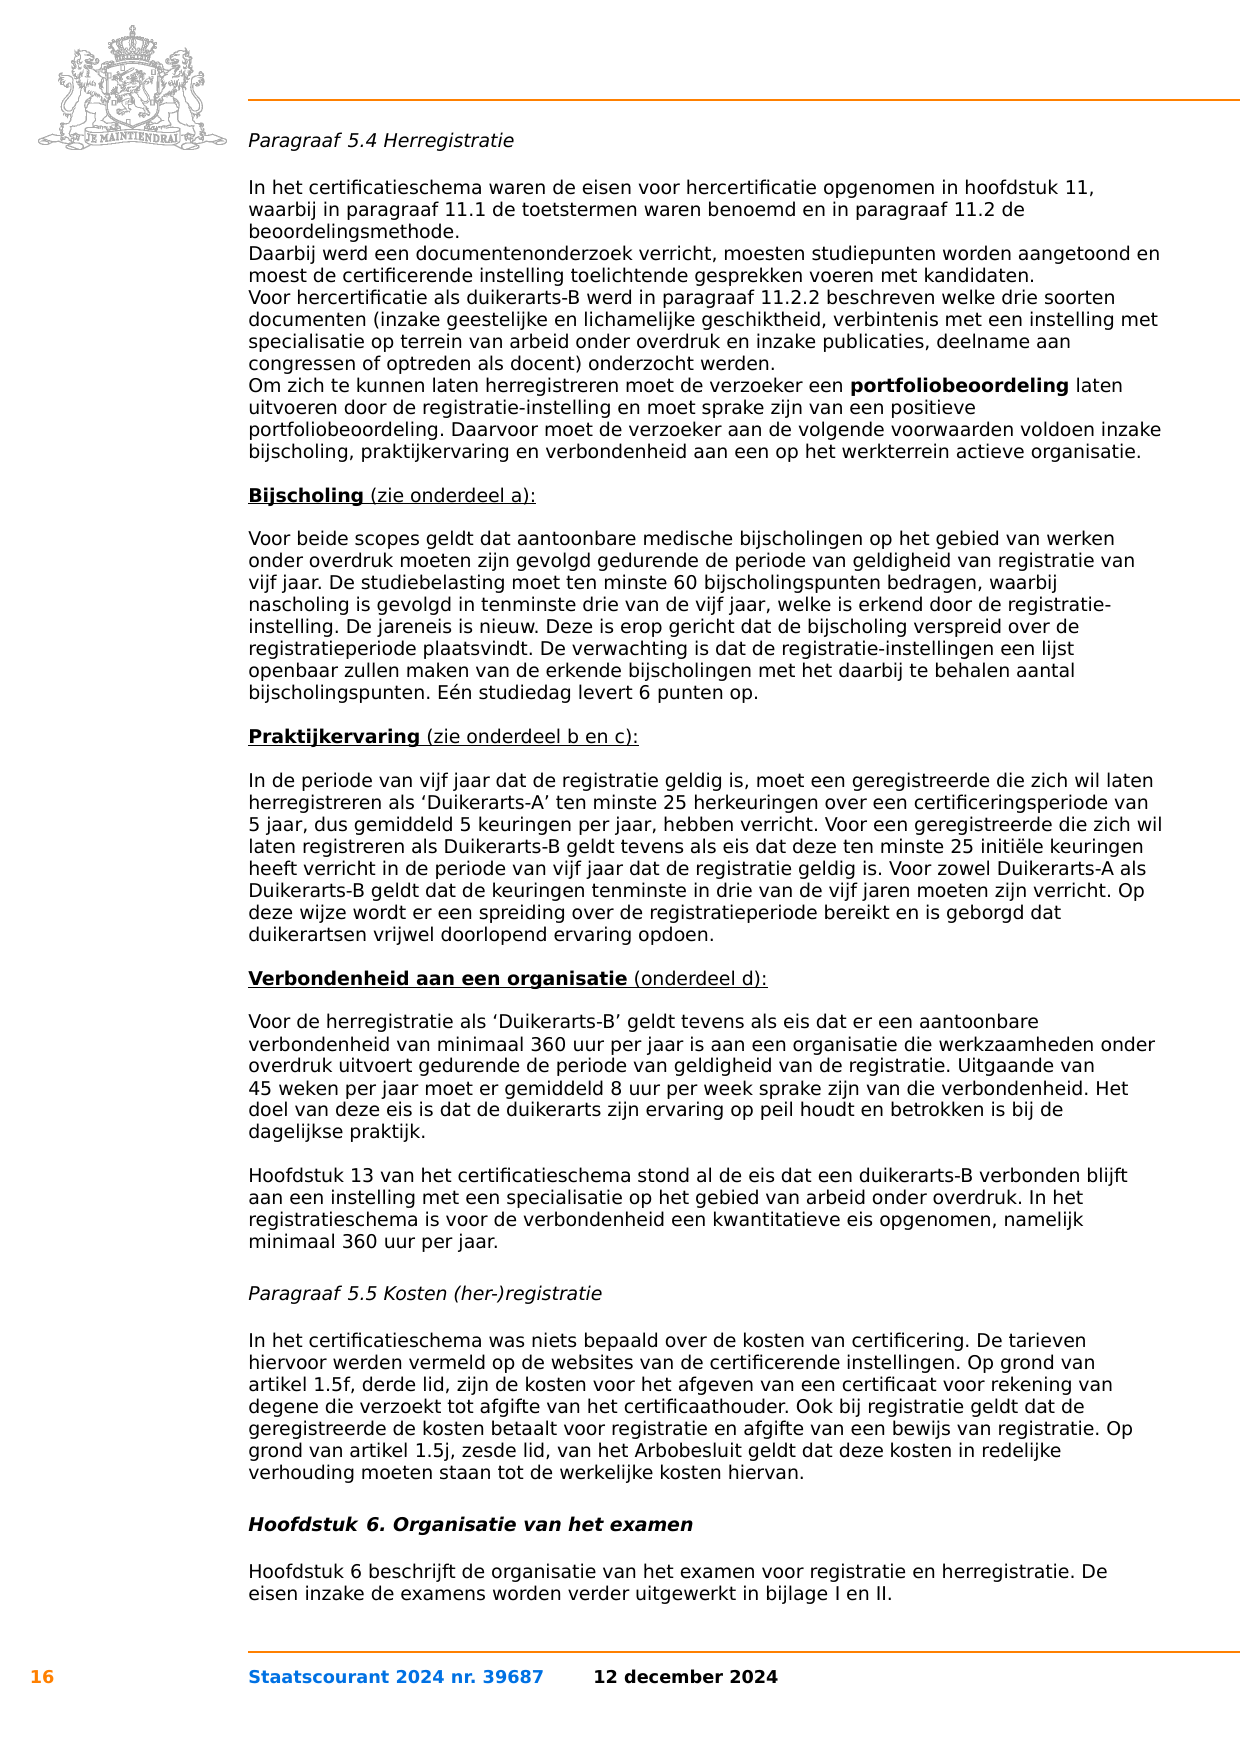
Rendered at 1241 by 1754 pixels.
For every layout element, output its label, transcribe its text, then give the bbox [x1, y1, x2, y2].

text In de periode van vijf jaar dat de registratie geldig is, moet een geregistreerde die zich wil laten herregistreren als ‘Duikerarts-A’ ten minste 25 herkeuringen over een certificeringsperiode van 5 jaar, dus gemiddeld 5 keuringen per jaar, hebben verricht. Voor een geregistreerde die zich wil laten registreren als Duikerarts-B geldt tevens als eis dat deze ten minste 25 initiële keuringen heeft verricht in de periode van vijf jaar dat de registratie geldig is. Voor zowel Duikerarts-A als Duikerarts-B geldt dat de keuringen tenminste in drie van de vijf jaren moeten zijn verricht. Op deze wijze wordt er een spreiding over de registratieperiode bereikt en is geborgd dat duikerartsen vrijwel doorlopend ervaring opdoen. [248, 770, 1163, 946]
subtitle Hoofdstuk 6. Organisatie van het examen [248, 1514, 1163, 1536]
subtitle Praktijkervaring (zie onderdeel b en c): [248, 726, 1163, 748]
text In het certificatieschema was niets bepaald over de kosten van certificering. De tarieven hiervoor werden vermeld op de websites van de certificerende instellingen. Op grond van artikel 1.5f, derde lid, zijn de kosten voor het afgeven van een certificaat voor rekening van degene die verzoekt tot afgifte van het certificaathouder. Ook bij registratie geldt dat de geregistreerde de kosten betaalt voor registratie en afgifte van een bewijs van registratie. Op grond van artikel 1.5j, zesde lid, van het Arbobesluit geldt dat deze kosten in redelijke verhouding moeten staan tot de werkelijke kosten hiervan. [248, 1330, 1163, 1484]
subtitle Bijscholing (zie onderdeel a): [248, 484, 1163, 506]
text Hoofdstuk 6 beschrijft de organisatie van het examen voor registratie en herregistratie. De eisen inzake de examens worden verder uitgewerkt in bijlage I en II. [248, 1561, 1163, 1605]
picture [38, 25, 227, 150]
text Voor de herregistratie als ‘Duikerarts-B’ geldt tevens als eis dat er een aantoonbare verbondenheid van minimaal 360 uur per jaar is aan een organisatie die werkzaamheden onder overdruk uitvoert gedurende de periode van geldigheid van de registratie. Uitgaande van 45 weken per jaar moet er gemiddeld 8 uur per week sprake zijn van die verbondenheid. Het doel van deze eis is dat de duikerarts zijn ervaring op peil houdt en betrokken is bij de dagelijkse praktijk. [248, 1011, 1163, 1143]
text In het certificatieschema waren de eisen voor hercertificatie opgenomen in hoofdstuk 11, waarbij in paragraaf 11.1 de toetstermen waren benoemd en in paragraaf 11.2 de beoordelingsmethode. [248, 177, 1163, 243]
subtitle Verbondenheid aan een organisatie (onderdeel d): [248, 968, 1163, 989]
text Voor hercertificatie als duikerarts-B werd in paragraaf 11.2.2 beschreven welke drie soorten documenten (inzake geestelijke en lichamelijke geschiktheid, verbintenis met een instelling met specialisatie op terrein van arbeid onder overdruk en inzake publicaties, deelname aan congressen of optreden als docent) onderzocht werden. [248, 287, 1163, 375]
text Hoofdstuk 13 van het certificatieschema stond al de eis dat een duikerarts-B verbonden blijft aan een instelling met een specialisatie op het gebied van arbeid onder overdruk. In het registratieschema is voor de verbondenheid een kwantitatieve eis opgenomen, namelijk minimaal 360 uur per jaar. [248, 1165, 1163, 1253]
subtitle Paragraaf 5.5 Kosten (her-)registratie [248, 1283, 1163, 1305]
subtitle Paragraaf 5.4 Herregistratie [248, 130, 1163, 152]
text Om zich te kunnen laten herregistreren moet de verzoeker een portfoliobeoordeling laten uitvoeren door de registratie-instelling en moet sprake zijn van een positieve portfoliobeoordeling. Daarvoor moet de verzoeker aan de volgende voorwaarden voldoen inzake bijscholing, praktijkervaring en verbondenheid aan een op het werkterrein actieve organisatie. [248, 375, 1163, 463]
text Voor beide scopes geldt dat aantoonbare medische bijscholingen op het gebied van werken onder overdruk moeten zijn gevolgd gedurende de periode van geldigheid van registratie van vijf jaar. De studiebelasting moet ten minste 60 bijscholingspunten bedragen, waarbij nascholing is gevolgd in tenminste drie van de vijf jaar, welke is erkend door de registratie-instelling. De jareneis is nieuw. Deze is erop gericht dat de bijscholing verspreid over de registratieperiode plaatsvindt. De verwachting is dat de registratie-instellingen een lijst openbaar zullen maken van de erkende bijscholingen met het daarbij te behalen aantal bijscholingspunten. Eén studiedag levert 6 punten op. [248, 528, 1163, 704]
text Daarbij werd een documentenonderzoek verricht, moesten studiepunten worden aangetoond en moest de certificerende instelling toelichtende gesprekken voeren met kandidaten. [248, 243, 1163, 287]
